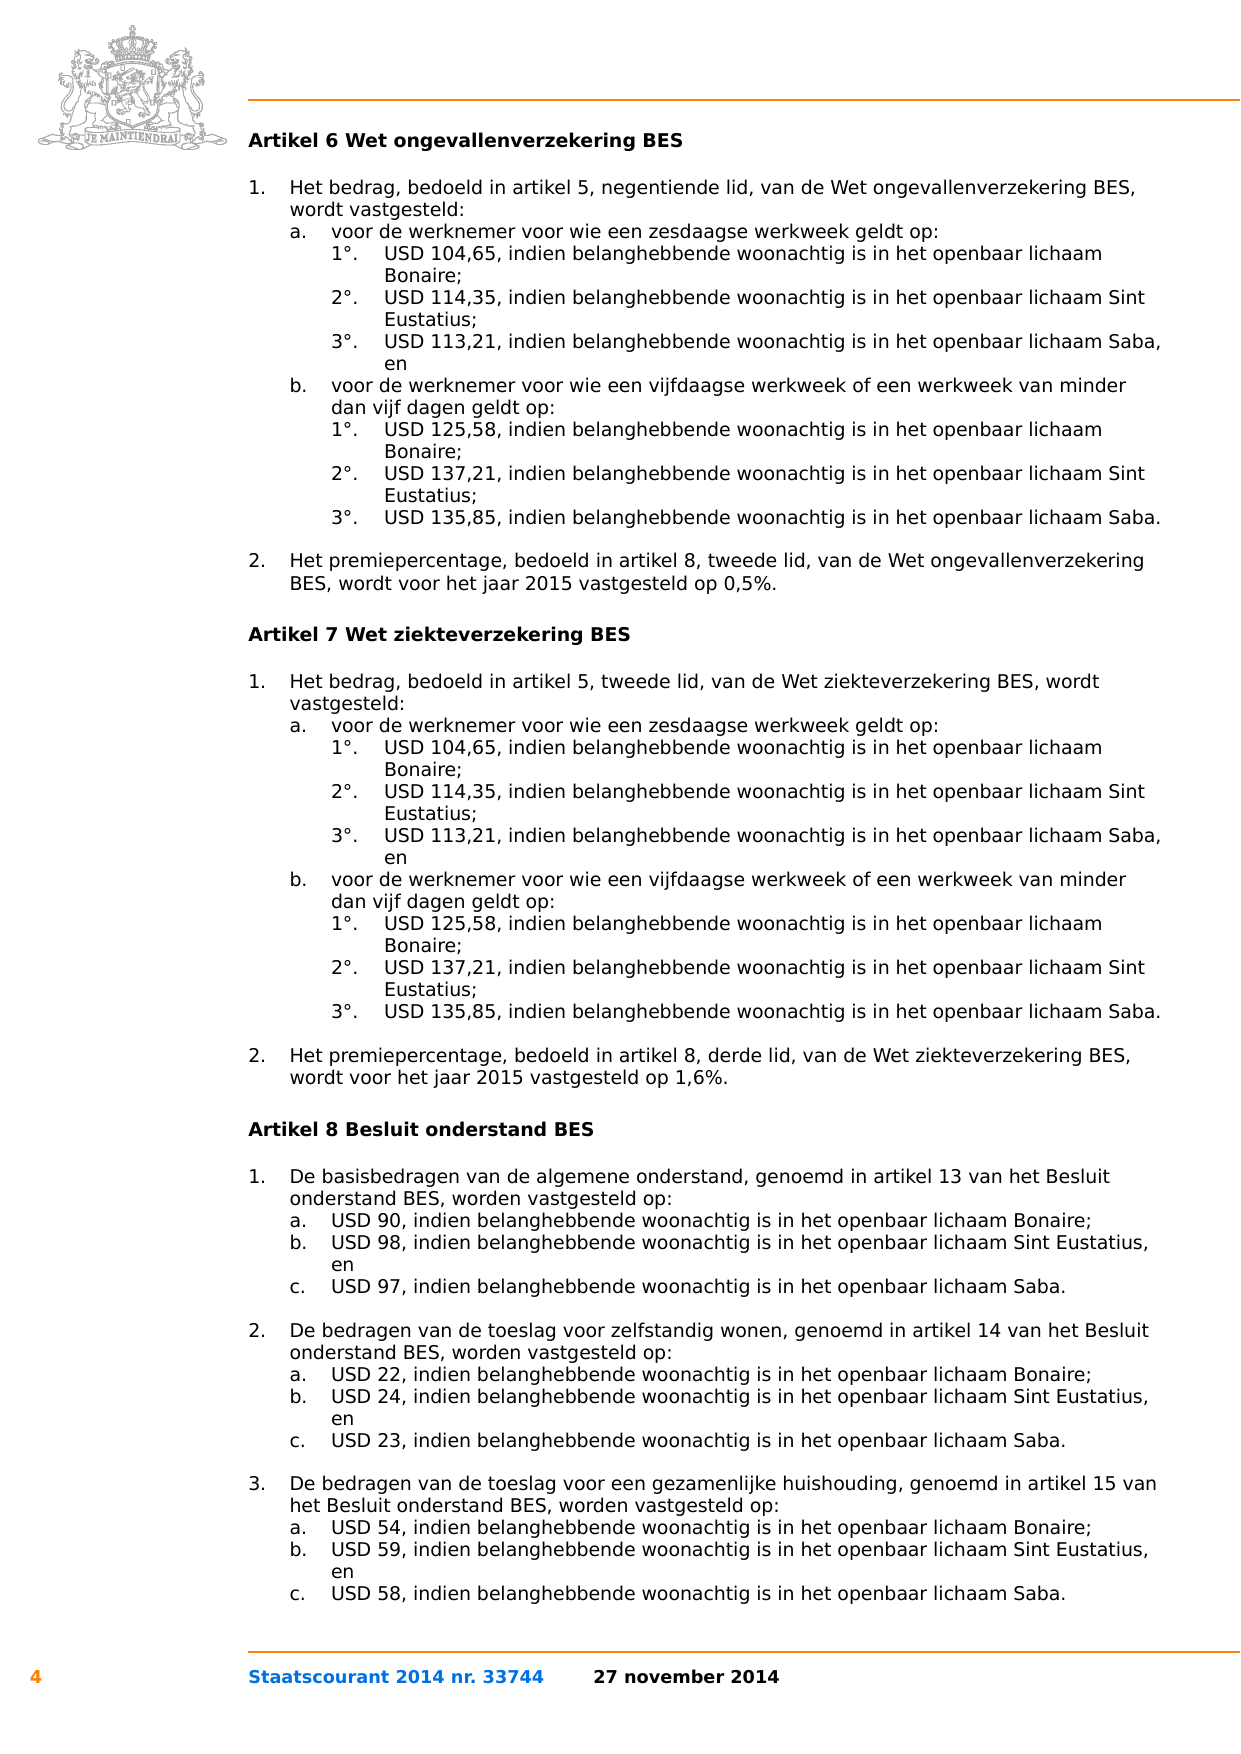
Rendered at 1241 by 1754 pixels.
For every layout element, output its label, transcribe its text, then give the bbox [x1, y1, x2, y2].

text b. USD 59, indien belanghebbende woonachtig is in het openbaar lichaam Sint Eustatius, en [289, 1539, 1163, 1583]
subtitle Artikel 7 Wet ziekteverzekering BES [248, 624, 1163, 646]
text 2. Het premiepercentage, bedoeld in artikel 8, tweede lid, van de Wet ongevallenverzekering BES, wordt voor het jaar 2015 vastgesteld op 0,5%. [248, 550, 1163, 594]
text 1°. USD 104,65, indien belanghebbende woonachtig is in het openbaar lichaam Bonaire; [331, 737, 1163, 781]
text c. USD 97, indien belanghebbende woonachtig is in het openbaar lichaam Saba. [289, 1276, 1163, 1298]
text 1. De basisbedragen van de algemene onderstand, genoemd in artikel 13 van het Besluit onderstand BES, worden vastgesteld op: [248, 1166, 1163, 1210]
picture [38, 25, 227, 150]
text 2°. USD 114,35, indien belanghebbende woonachtig is in het openbaar lichaam Sint Eustatius; [331, 287, 1163, 331]
subtitle Artikel 6 Wet ongevallenverzekering BES [248, 130, 1163, 152]
text a. voor de werknemer voor wie een zesdaagse werkweek geldt op: [289, 221, 1163, 243]
text 3°. USD 113,21, indien belanghebbende woonachtig is in het openbaar lichaam Saba, en [331, 331, 1163, 375]
text 3°. USD 113,21, indien belanghebbende woonachtig is in het openbaar lichaam Saba, en [331, 825, 1163, 869]
text 1. Het bedrag, bedoeld in artikel 5, tweede lid, van de Wet ziekteverzekering BES, wordt vastgesteld: [248, 671, 1163, 715]
text b. USD 24, indien belanghebbende woonachtig is in het openbaar lichaam Sint Eustatius, en [289, 1386, 1163, 1429]
text 1. Het bedrag, bedoeld in artikel 5, negentiende lid, van de Wet ongevallenverzekering BES, wordt vastgesteld: [248, 177, 1163, 221]
text 3. De bedragen van de toeslag voor een gezamenlijke huishouding, genoemd in artikel 15 van het Besluit onderstand BES, worden vastgesteld op: [248, 1473, 1163, 1517]
text a. voor de werknemer voor wie een zesdaagse werkweek geldt op: [289, 715, 1163, 737]
text b. voor de werknemer voor wie een vijfdaagse werkweek of een werkweek van minder dan vijf dagen geldt op: [289, 869, 1163, 913]
subtitle Artikel 8 Besluit onderstand BES [248, 1119, 1163, 1141]
text c. USD 58, indien belanghebbende woonachtig is in het openbaar lichaam Saba. [289, 1583, 1163, 1605]
text 2. Het premiepercentage, bedoeld in artikel 8, derde lid, van de Wet ziekteverzekering BES, wordt voor het jaar 2015 vastgesteld op 1,6%. [248, 1045, 1163, 1089]
text a. USD 22, indien belanghebbende woonachtig is in het openbaar lichaam Bonaire; [289, 1363, 1163, 1386]
text 1°. USD 125,58, indien belanghebbende woonachtig is in het openbaar lichaam Bonaire; [331, 913, 1163, 957]
text 2°. USD 137,21, indien belanghebbende woonachtig is in het openbaar lichaam Sint Eustatius; [331, 463, 1163, 507]
text c. USD 23, indien belanghebbende woonachtig is in het openbaar lichaam Saba. [289, 1429, 1163, 1451]
text 1°. USD 125,58, indien belanghebbende woonachtig is in het openbaar lichaam Bonaire; [331, 419, 1163, 463]
text 2°. USD 137,21, indien belanghebbende woonachtig is in het openbaar lichaam Sint Eustatius; [331, 957, 1163, 1001]
text b. USD 98, indien belanghebbende woonachtig is in het openbaar lichaam Sint Eustatius, en [289, 1232, 1163, 1276]
text 2°. USD 114,35, indien belanghebbende woonachtig is in het openbaar lichaam Sint Eustatius; [331, 781, 1163, 825]
text 3°. USD 135,85, indien belanghebbende woonachtig is in het openbaar lichaam Saba. [331, 507, 1163, 528]
text a. USD 54, indien belanghebbende woonachtig is in het openbaar lichaam Bonaire; [289, 1517, 1163, 1539]
text b. voor de werknemer voor wie een vijfdaagse werkweek of een werkweek van minder dan vijf dagen geldt op: [289, 375, 1163, 419]
text 2. De bedragen van de toeslag voor zelfstandig wonen, genoemd in artikel 14 van het Besluit onderstand BES, worden vastgesteld op: [248, 1319, 1163, 1363]
text 1°. USD 104,65, indien belanghebbende woonachtig is in het openbaar lichaam Bonaire; [331, 243, 1163, 287]
text a. USD 90, indien belanghebbende woonachtig is in het openbaar lichaam Bonaire; [289, 1210, 1163, 1232]
text 3°. USD 135,85, indien belanghebbende woonachtig is in het openbaar lichaam Saba. [331, 1001, 1163, 1023]
